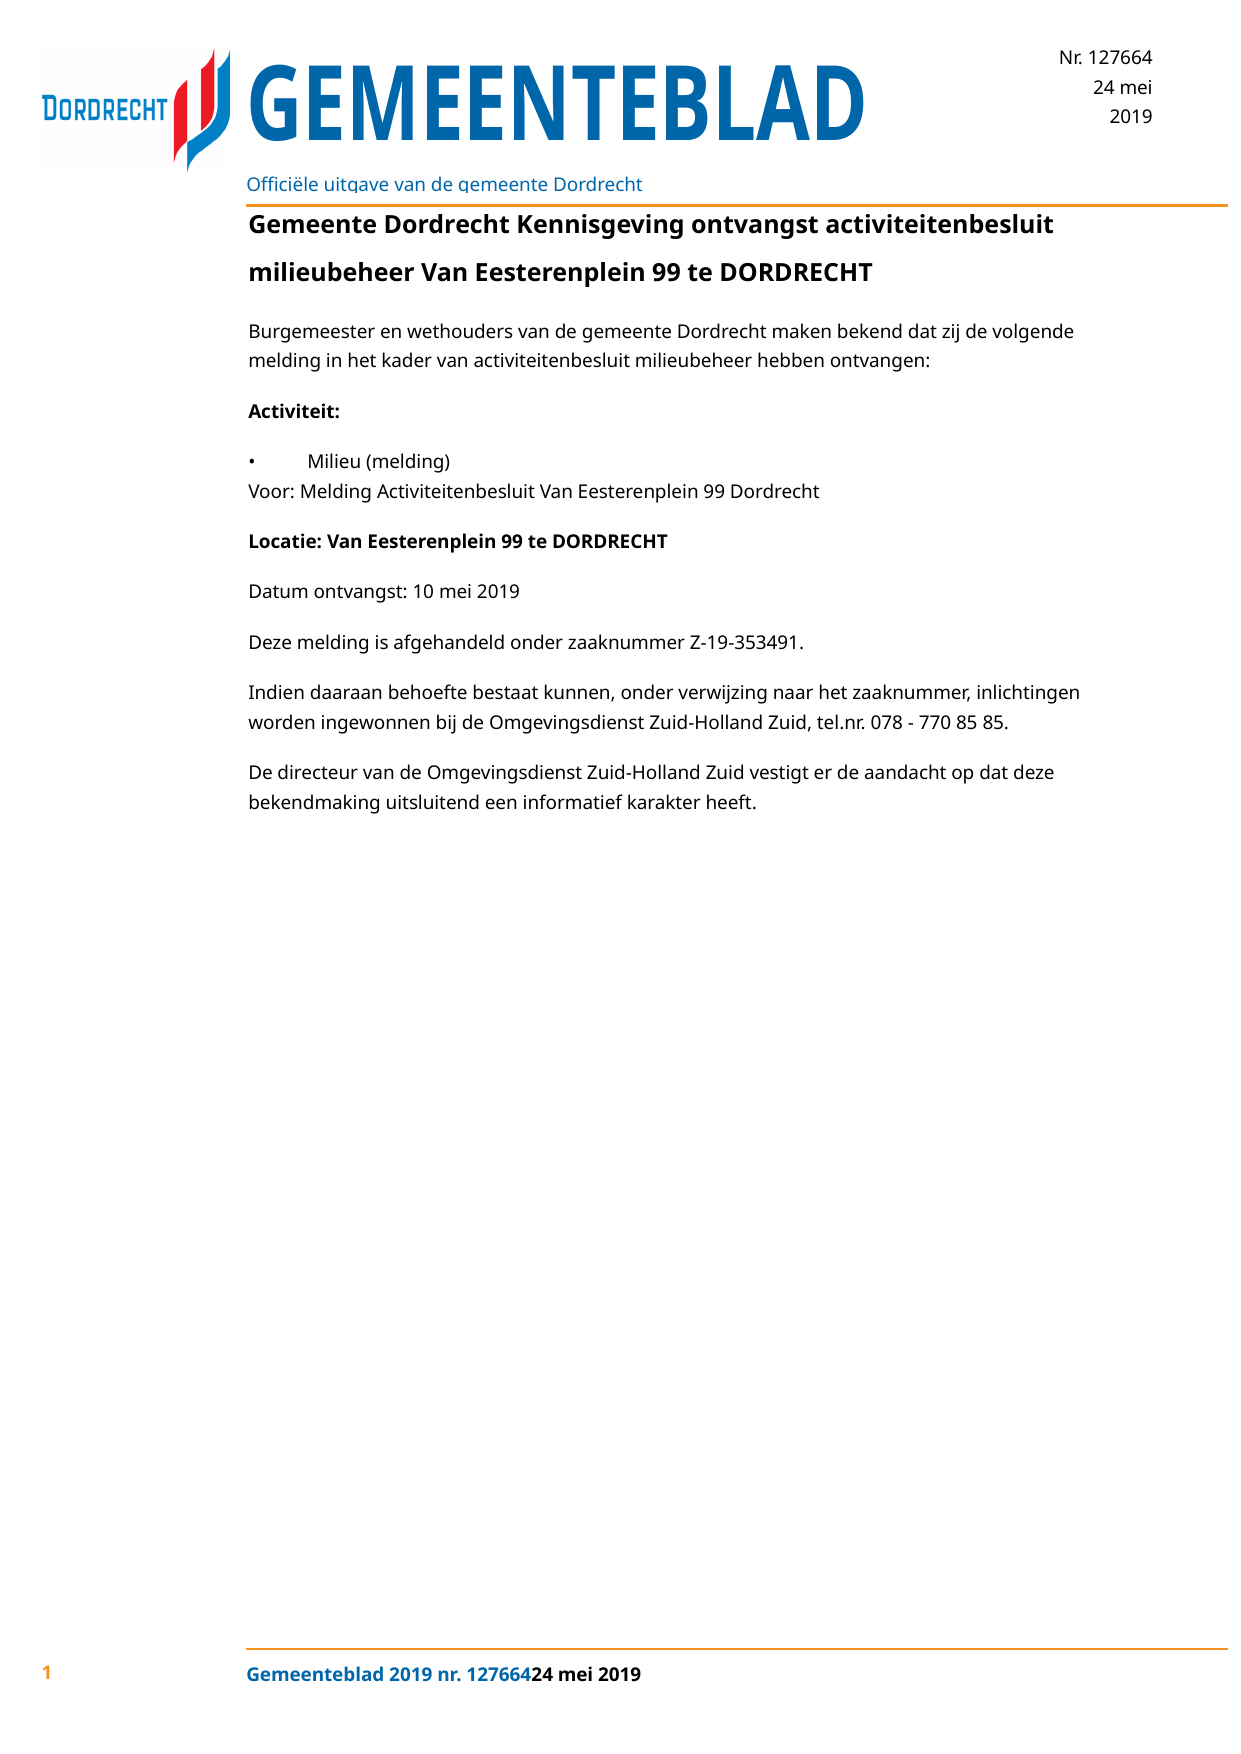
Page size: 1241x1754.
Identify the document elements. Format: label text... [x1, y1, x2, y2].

text Locatie: Van Eesterenplein 99 te DORDRECHT [248, 528, 1152, 554]
text Deze melding is afgehandeld onder zaaknummer Z-19-353491. [248, 629, 1152, 655]
picture [41, 47, 231, 172]
text Indien daaraan behoefte bestaat kunnen, onder verwijzing naar het zaaknummer, inlichtingen worden ingewonnen bij de Omgevingsdienst Zuid-Holland Zuid, tel.nr. 078 - 770 85 85. [248, 679, 1152, 735]
text Voor: Melding Activiteitenbesluit Van Eesterenplein 99 Dordrecht [248, 478, 1152, 504]
text Burgemeester en wethouders van de gemeente Dordrecht maken bekend dat zij de volgende melding in het kader van activiteitenbesluit milieubeheer hebben ontvangen: [248, 318, 1152, 373]
text Datum ontvangst: 10 mei 2019 [248, 579, 1152, 604]
list Milieu (melding) [248, 448, 1152, 474]
text De directeur van de Omgevingsdienst Zuid-Holland Zuid vestigt er de aandacht op dat deze bekendmaking uitsluitend een informatief karakter heeft. [248, 759, 1152, 815]
text Gemeente Dordrecht Kennisgeving ontvangst activiteitenbesluit milieubeheer Van Eesterenplein 99 te DORDRECHT [248, 207, 1152, 288]
text Activiteit: [248, 398, 1152, 424]
